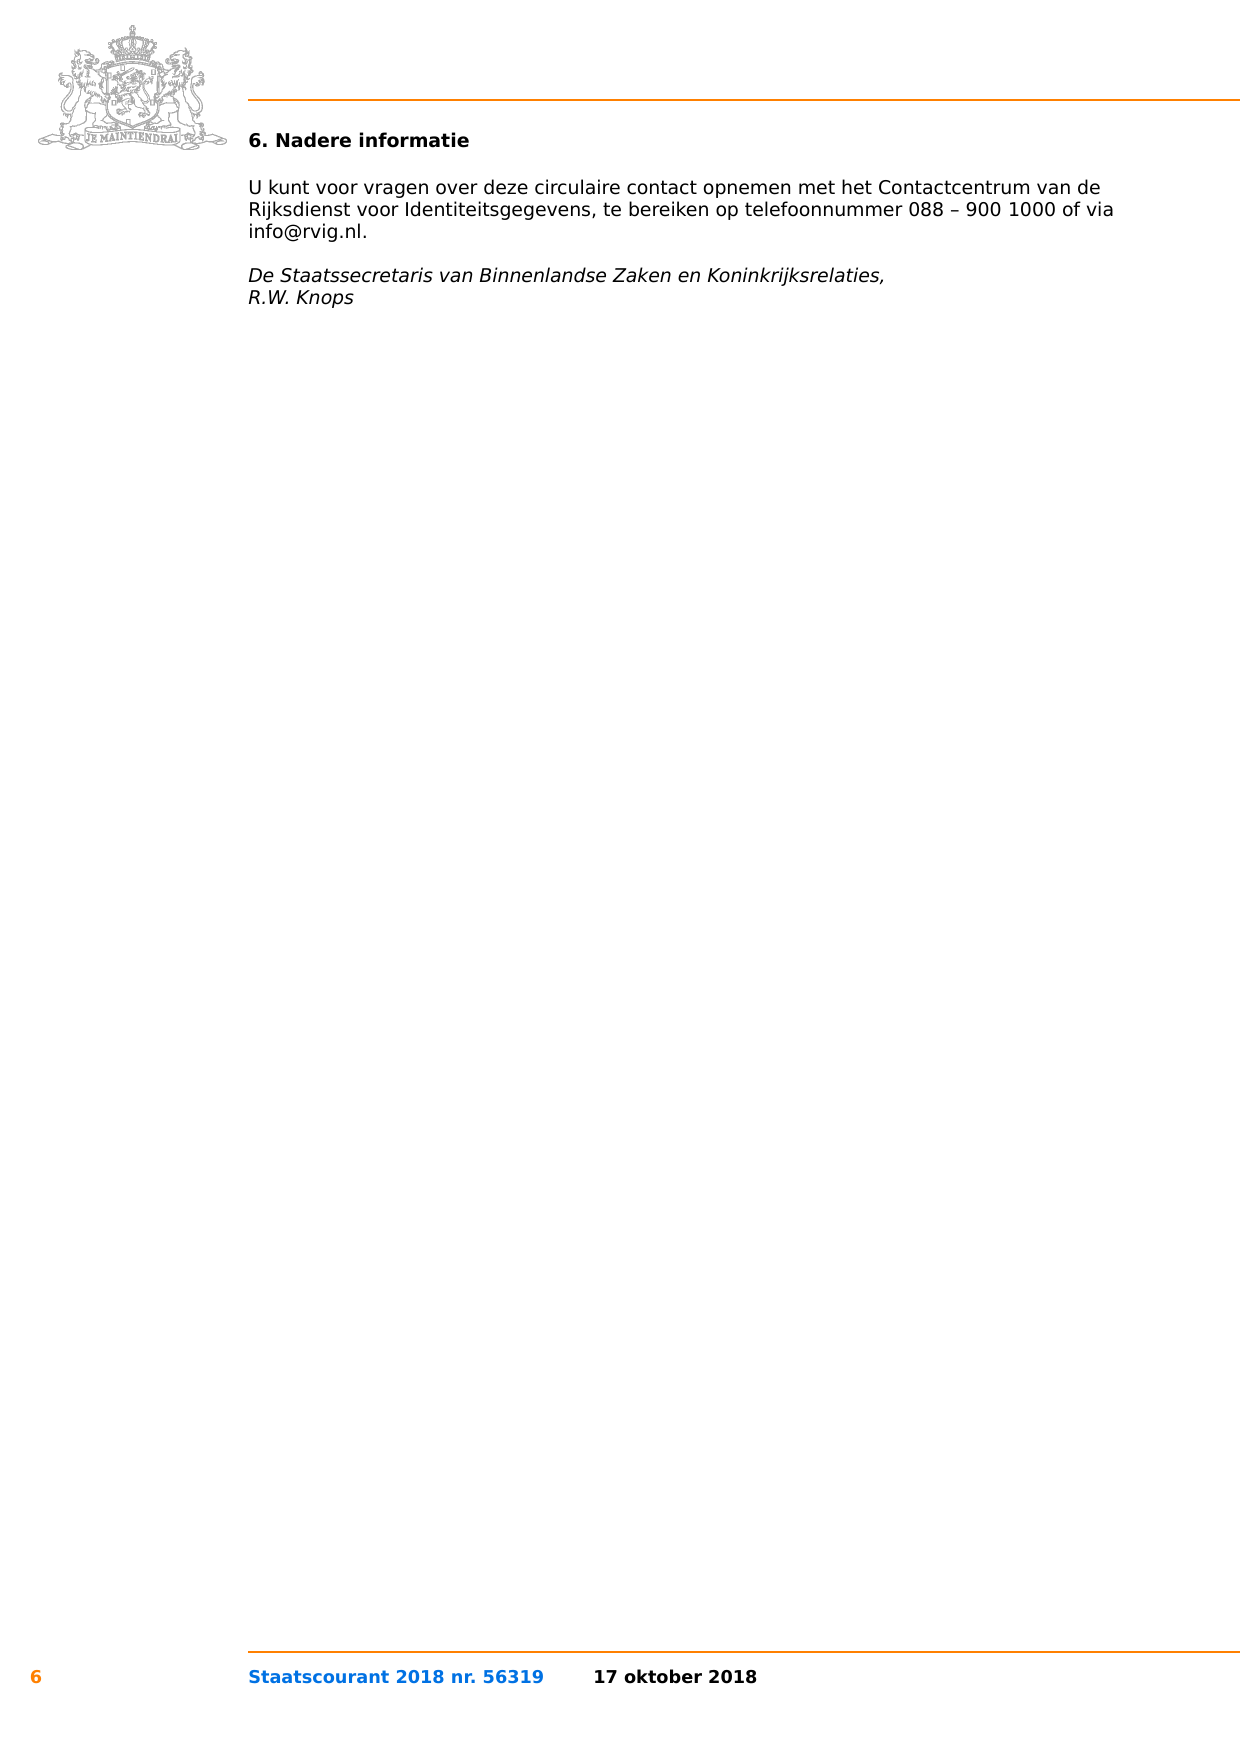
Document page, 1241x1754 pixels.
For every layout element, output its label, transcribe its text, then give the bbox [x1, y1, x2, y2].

text U kunt voor vragen over deze circulaire contact opnemen met het Contactcentrum van de Rijksdienst voor Identiteitsgegevens, te bereiken op telefoonnummer 088 – 900 1000 of via info@rvig.nl. [248, 177, 1163, 243]
subtitle 6. Nadere informatie [248, 130, 1163, 152]
text De Staatssecretaris van Binnenlandse Zaken en Koninkrijksrelaties, R.W. Knops [248, 265, 1163, 309]
picture [38, 25, 227, 150]
